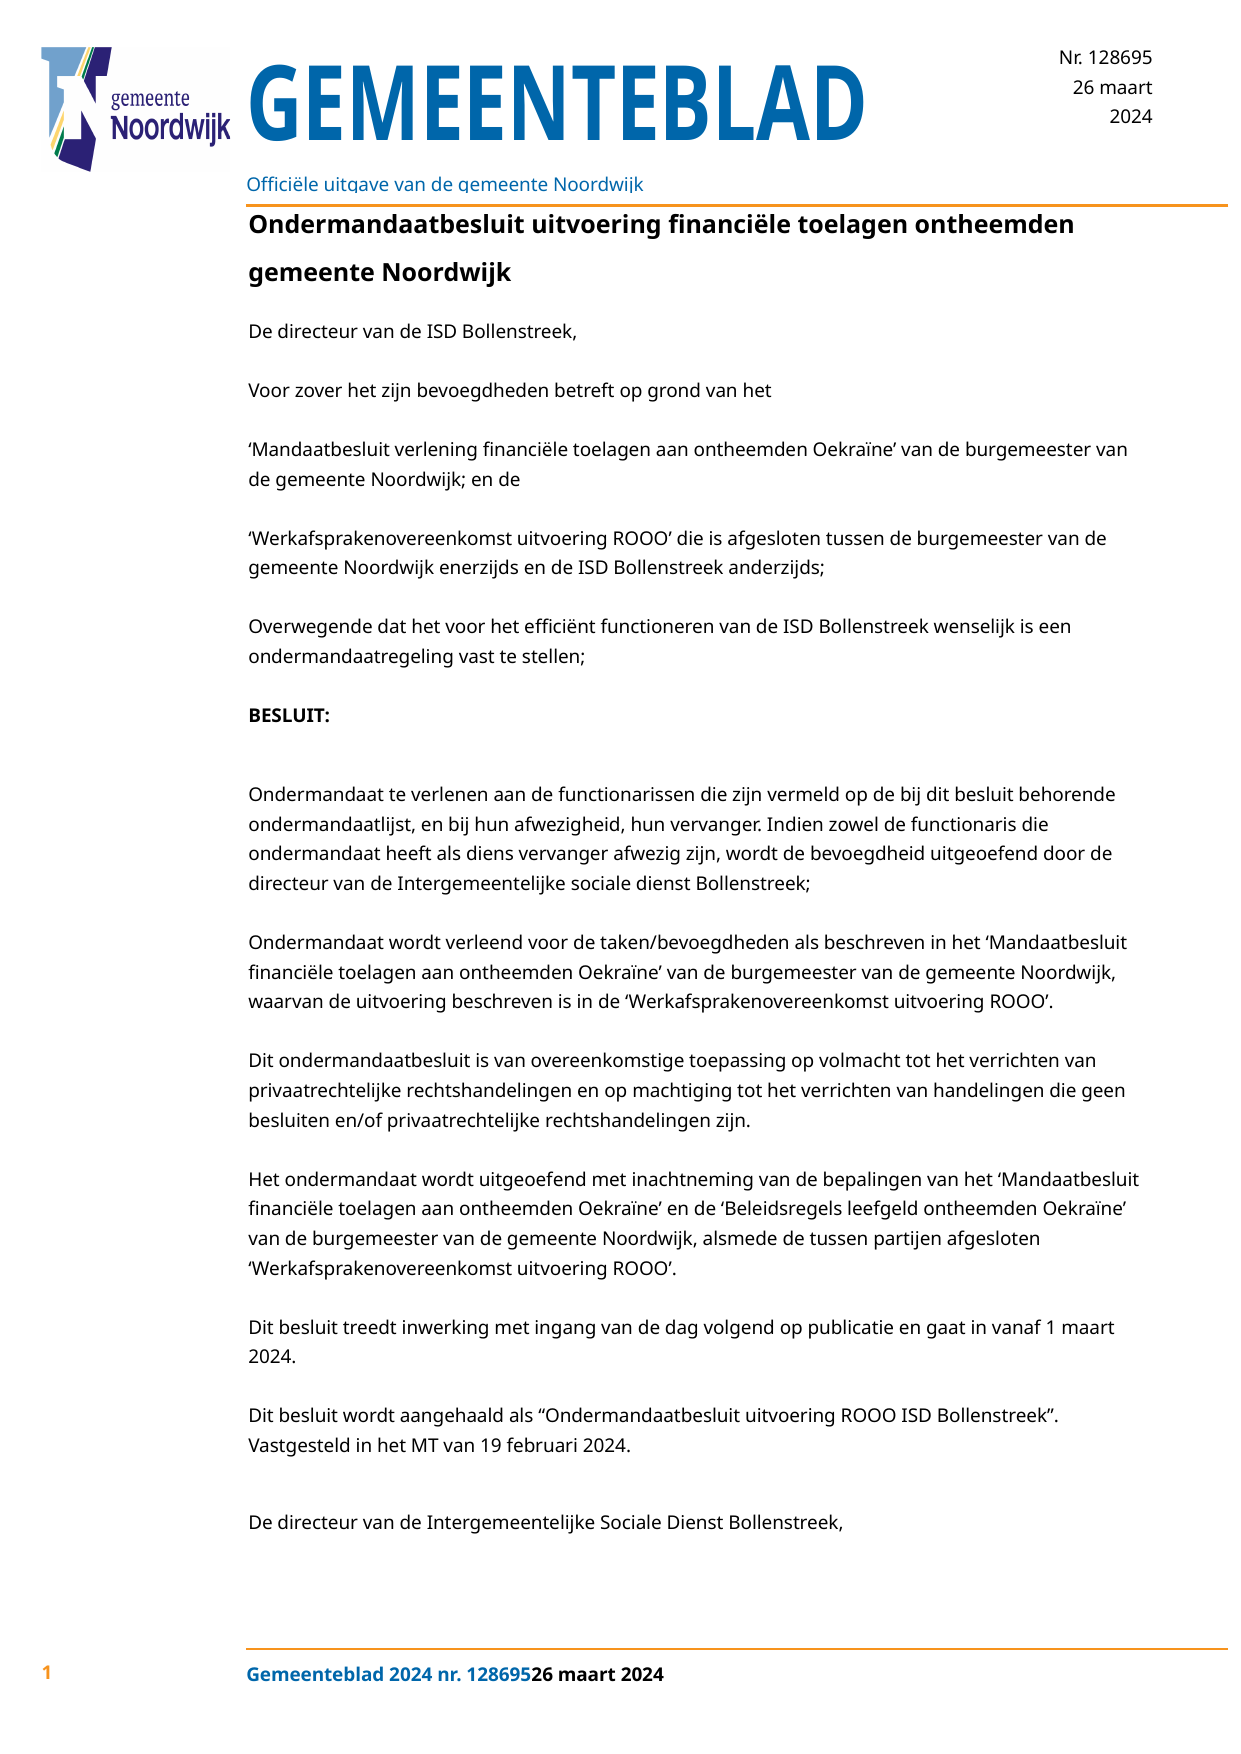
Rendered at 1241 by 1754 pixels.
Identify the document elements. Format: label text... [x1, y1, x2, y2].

text Ondermandaat te verlenen aan de functionarissen die zijn vermeld op de bij dit besluit behorende ondermandaatlijst, en bij hun afwezigheid, hun vervanger. Indien zowel de functionaris die ondermandaat heeft als diens vervanger afwezig zijn, wordt de bevoegdheid uitgeoefend door de directeur van de Intergemeentelijke sociale dienst Bollenstreek; [248, 781, 1152, 896]
text ‘Werkafsprakenovereenkomst uitvoering ROOO’ die is afgesloten tussen de burgemeester van de gemeente Noordwijk enerzijds en de ISD Bollenstreek anderzijds; [248, 525, 1152, 580]
text Overwegende dat het voor het efficiënt functioneren van de ISD Bollenstreek wenselijk is een ondermandaatregeling vast te stellen; [248, 614, 1152, 669]
text Dit besluit wordt aangehaald als “Ondermandaatbesluit uitvoering ROOO ISD Bollenstreek”. [248, 1403, 1152, 1428]
text De directeur van de Intergemeentelijke Sociale Dienst Bollenstreek, [248, 1509, 1152, 1535]
text ‘Mandaatbesluit verlening financiële toelagen aan ontheemden Oekraïne’ van de burgemeester van de gemeente Noordwijk; en de [248, 436, 1152, 492]
text De directeur van de ISD Bollenstreek, [248, 318, 1152, 344]
text Voor zover het zijn bevoegdheden betreft op grond van het [248, 377, 1152, 403]
text Ondermandaat wordt verleend voor de taken/bevoegdheden als beschreven in het ‘Mandaatbesluit financiële toelagen aan ontheemden Oekraïne’ van de burgemeester van de gemeente Noordwijk, waarvan de uitvoering beschreven is in de ‘Werkafsprakenovereenkomst uitvoering ROOO’. [248, 929, 1152, 1014]
text Vastgesteld in het MT van 19 februari 2024. [248, 1432, 1152, 1458]
text Ondermandaatbesluit uitvoering financiële toelagen ontheemden gemeente Noordwijk [248, 207, 1152, 288]
text Dit besluit treedt inwerking met ingang van de dag volgend op publicatie en gaat in vanaf 1 maart 2024. [248, 1314, 1152, 1369]
picture [41, 47, 231, 172]
text Dit ondermandaatbesluit is van overeenkomstige toepassing op volmacht tot het verrichten van privaatrechtelijke rechtshandelingen en op machtiging tot het verrichten van handelingen die geen besluiten en/of privaatrechtelijke rechtshandelingen zijn. [248, 1048, 1152, 1132]
text BESLUIT: [248, 702, 1152, 728]
text Het ondermandaat wordt uitgeoefend met inachtneming van de bepalingen van het ‘Mandaatbesluit financiële toelagen aan ontheemden Oekraïne’ en de ‘Beleidsregels leefgeld ontheemden Oekraïne’ van de burgemeester van de gemeente Noordwijk, alsmede de tussen partijen afgesloten ‘Werkafsprakenovereenkomst uitvoering ROOO’. [248, 1166, 1152, 1280]
